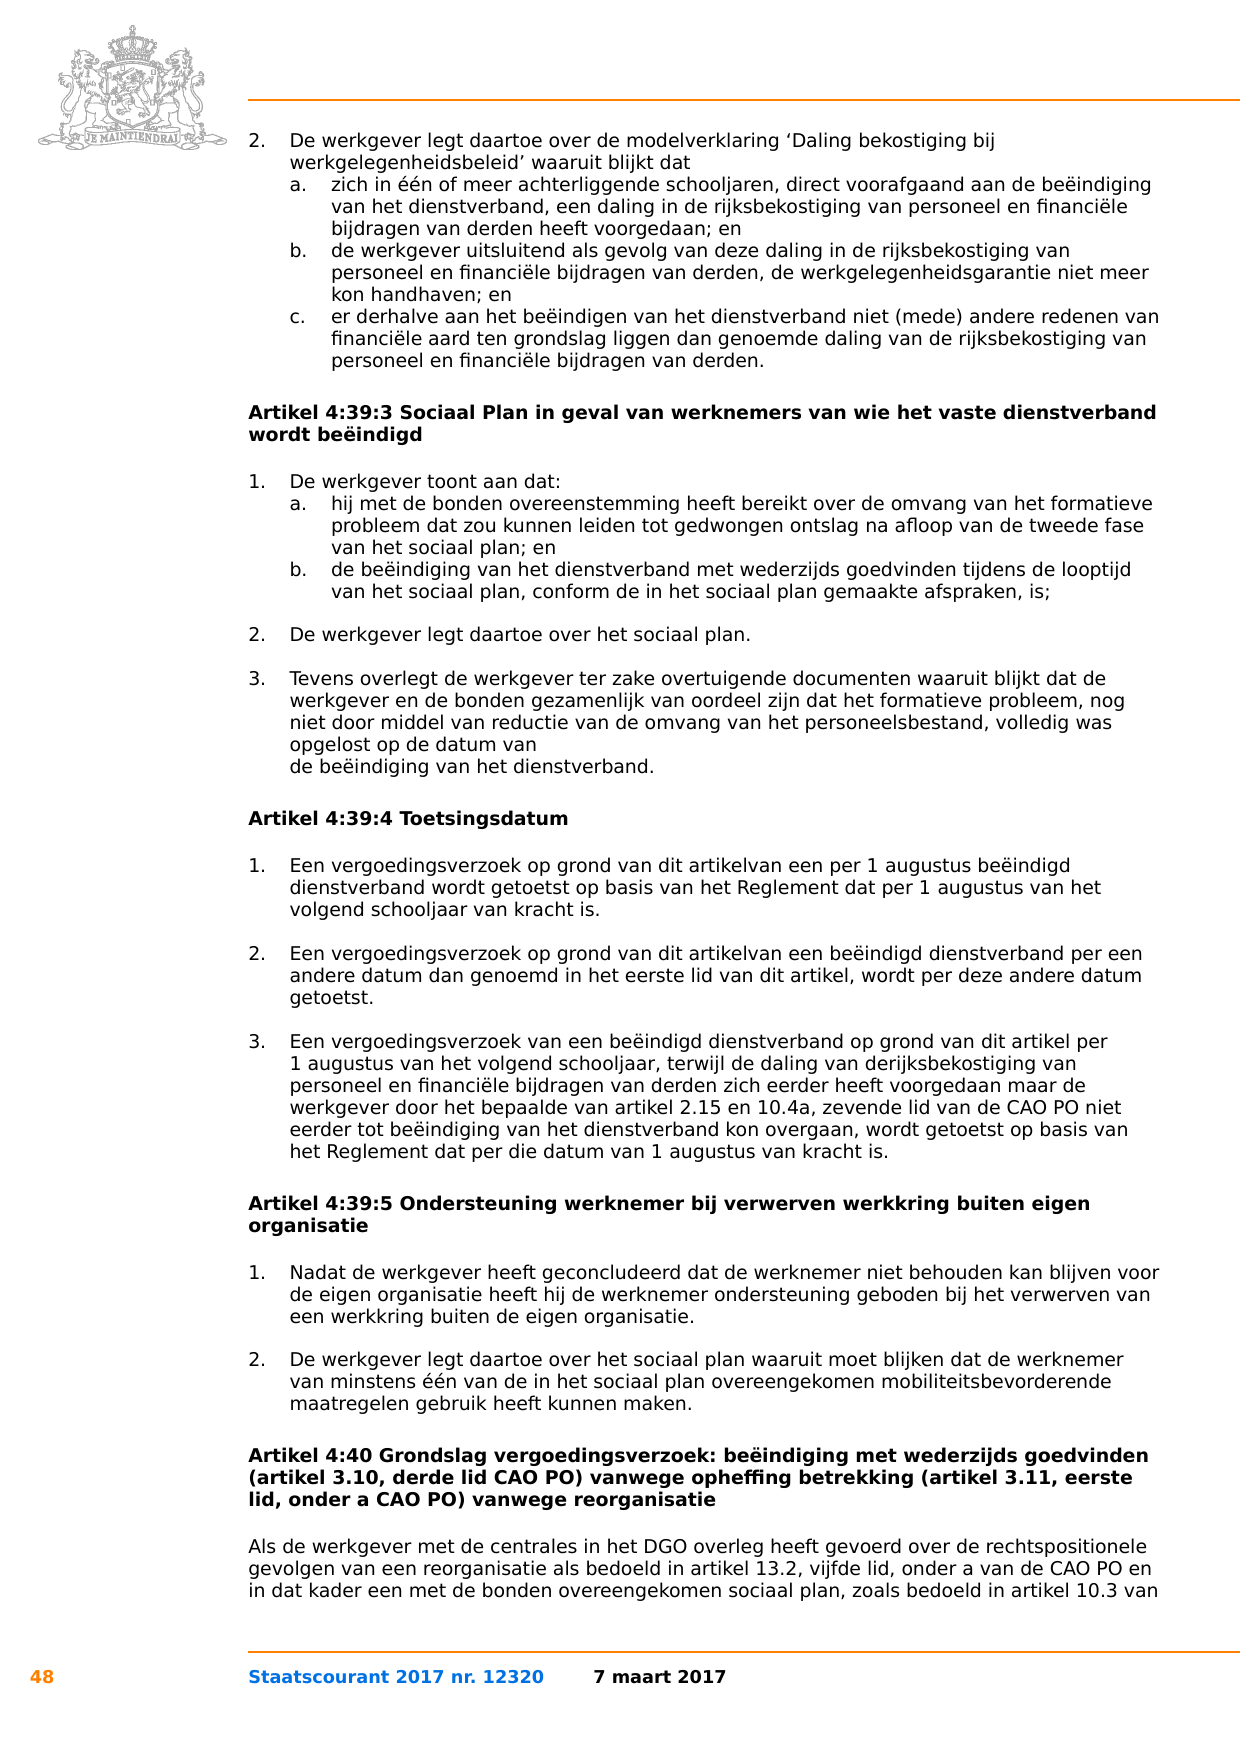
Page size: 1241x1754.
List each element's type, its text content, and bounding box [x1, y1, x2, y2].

text de beëindiging van het dienstverband. [289, 756, 1163, 778]
text c. er derhalve aan het beëindigen van het dienstverband niet (mede) andere redenen van financiële aard ten grondslag liggen dan genoemde daling van de rijksbekostiging van personeel en financiële bijdragen van derden. [289, 306, 1163, 372]
subtitle Artikel 4:39:5 Ondersteuning werknemer bij verwerven werkkring buiten eigen organisatie [248, 1193, 1163, 1237]
subtitle Artikel 4:39:4 Toetsingsdatum [248, 808, 1163, 830]
text 3. Tevens overlegt de werkgever ter zake overtuigende documenten waaruit blijkt dat de werkgever en de bonden gezamenlijk van oordeel zijn dat het formatieve probleem, nog niet door middel van reductie van de omvang van het personeelsbestand, volledig was opgelost op de datum van [248, 668, 1163, 756]
text 1. Een vergoedingsverzoek op grond van dit artikelvan een per 1 augustus beëindigd dienstverband wordt getoetst op basis van het Reglement dat per 1 augustus van het volgend schooljaar van kracht is. [248, 855, 1163, 921]
picture [38, 25, 227, 150]
subtitle Artikel 4:40 Grondslag vergoedingsverzoek: beëindiging met wederzijds goedvinden (artikel 3.10, derde lid CAO PO) vanwege opheffing betrekking (artikel 3.11, eerste lid, onder a CAO PO) vanwege reorganisatie [248, 1445, 1163, 1511]
text 2. De werkgever legt daartoe over het sociaal plan waaruit moet blijken dat de werknemer van minstens één van de in het sociaal plan overeengekomen mobiliteitsbevorderende maatregelen gebruik heeft kunnen maken. [248, 1349, 1163, 1415]
text b. de werkgever uitsluitend als gevolg van deze daling in de rijksbekostiging van personeel en financiële bijdragen van derden, de werkgelegenheidsgarantie niet meer kon handhaven; en [289, 240, 1163, 306]
text 3. Een vergoedingsverzoek van een beëindigd dienstverband op grond van dit artikel per 1 augustus van het volgend schooljaar, terwijl de daling van derijksbekostiging van personeel en financiële bijdragen van derden zich eerder heeft voorgedaan maar de werkgever door het bepaalde van artikel 2.15 en 10.4a, zevende lid van de CAO PO niet eerder tot beëindiging van het dienstverband kon overgaan, wordt getoetst op basis van het Reglement dat per die datum van 1 augustus van kracht is. [248, 1031, 1163, 1163]
text b. de beëindiging van het dienstverband met wederzijds goedvinden tijdens de looptijd van het sociaal plan, conform de in het sociaal plan gemaakte afspraken, is; [289, 558, 1163, 602]
text a. zich in één of meer achterliggende schooljaren, direct voorafgaand aan de beëindiging van het dienstverband, een daling in de rijksbekostiging van personeel en financiële bijdragen van derden heeft voorgedaan; en [289, 174, 1163, 240]
text Als de werkgever met de centrales in het DGO overleg heeft gevoerd over de rechtspositionele gevolgen van een reorganisatie als bedoeld in artikel 13.2, vijfde lid, onder a van de CAO PO en in dat kader een met de bonden overeengekomen sociaal plan, zoals bedoeld in artikel 10.3 van [248, 1536, 1163, 1602]
text 2. Een vergoedingsverzoek op grond van dit artikelvan een beëindigd dienstverband per een andere datum dan genoemd in het eerste lid van dit artikel, wordt per deze andere datum getoetst. [248, 943, 1163, 1009]
text 2. De werkgever legt daartoe over het sociaal plan. [248, 624, 1163, 646]
text 1. De werkgever toont aan dat: [248, 471, 1163, 493]
text 2. De werkgever legt daartoe over de modelverklaring ‘Daling bekostiging bij werkgelegenheidsbeleid’ waaruit blijkt dat [248, 130, 1163, 174]
subtitle Artikel 4:39:3 Sociaal Plan in geval van werknemers van wie het vaste dienstverband wordt beëindigd [248, 402, 1163, 446]
text a. hij met de bonden overeenstemming heeft bereikt over de omvang van het formatieve probleem dat zou kunnen leiden tot gedwongen ontslag na afloop van de tweede fase van het sociaal plan; en [289, 493, 1163, 558]
text 1. Nadat de werkgever heeft geconcludeerd dat de werknemer niet behouden kan blijven voor de eigen organisatie heeft hij de werknemer ondersteuning geboden bij het verwerven van een werkkring buiten de eigen organisatie. [248, 1262, 1163, 1327]
